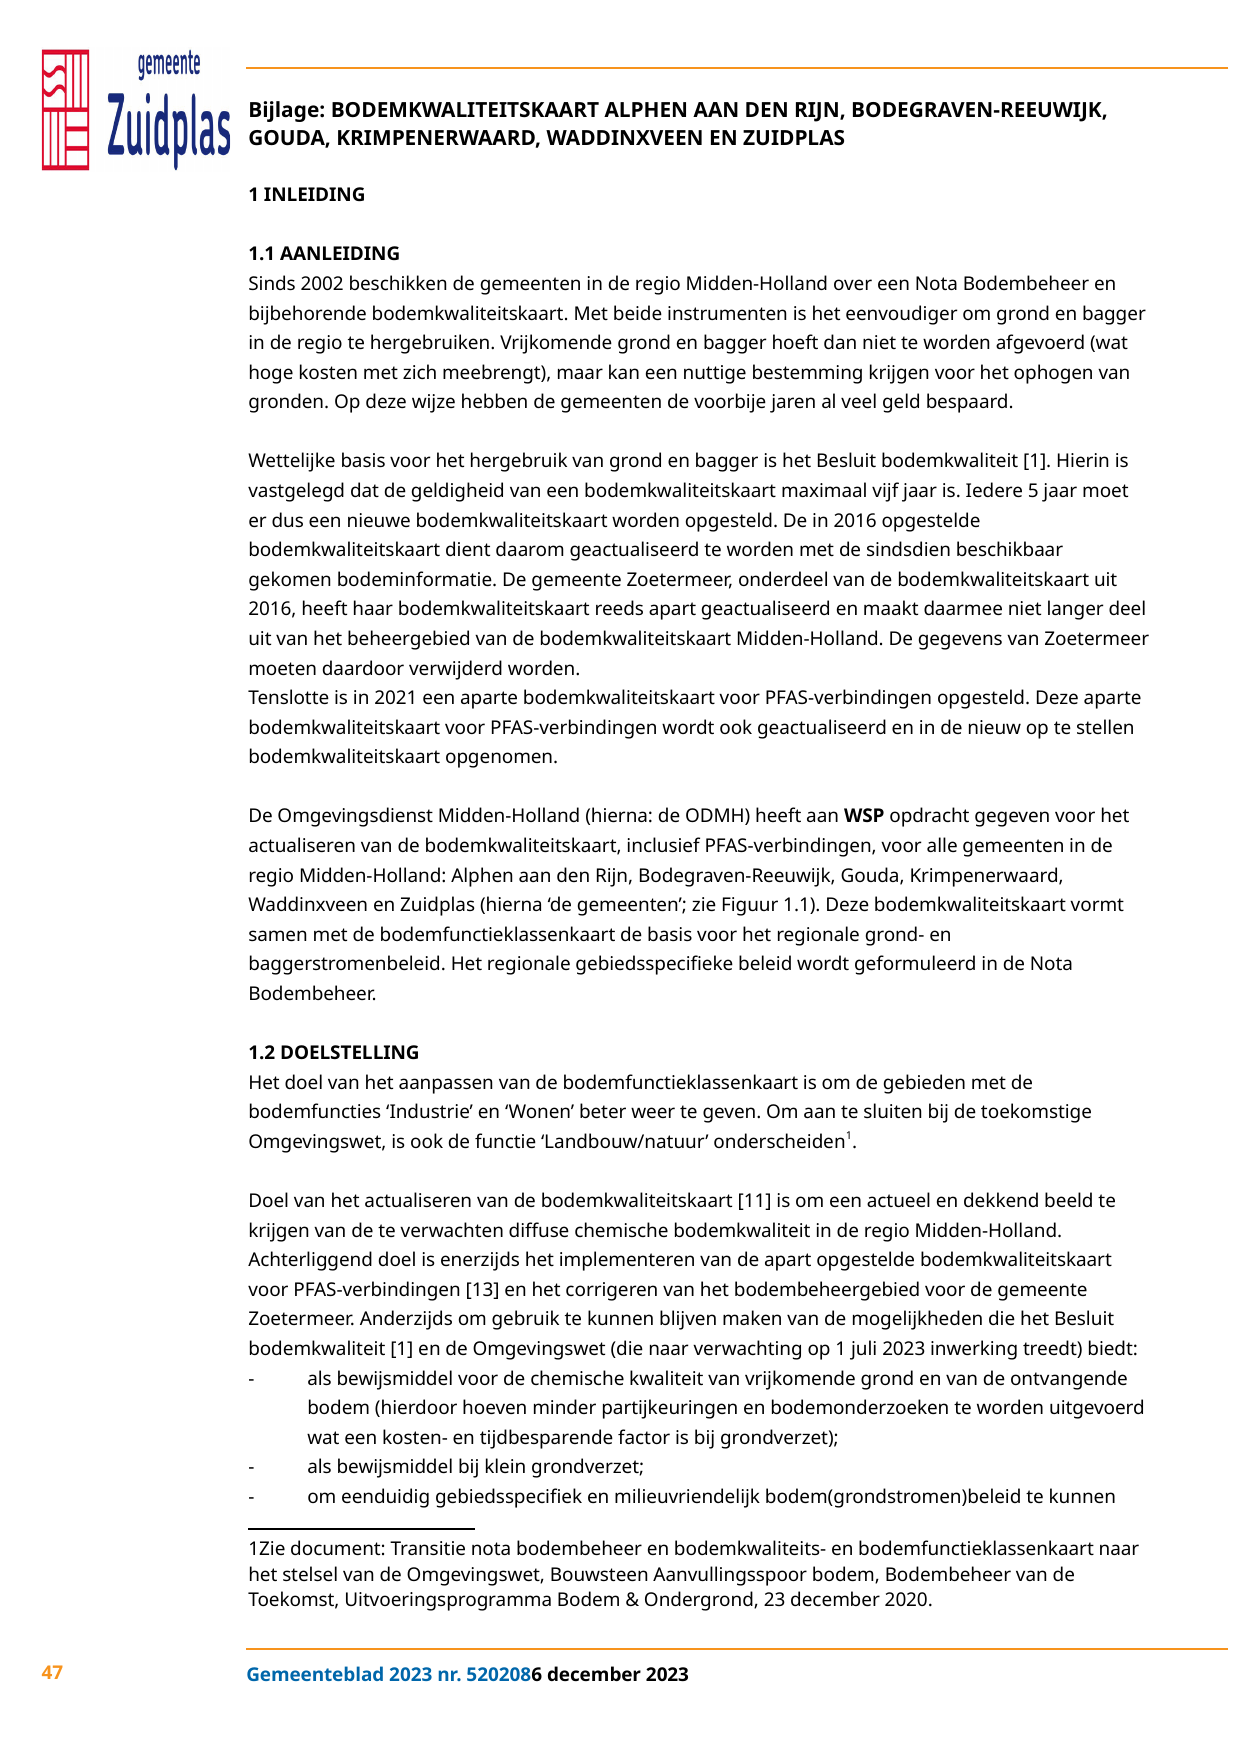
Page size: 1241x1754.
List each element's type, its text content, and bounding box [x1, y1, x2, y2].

text Wettelijke basis voor het hergebruik van grond en bagger is het Besluit bodemkwaliteit [1]. Hierin is vastgelegd dat de geldigheid van een bodemkwaliteitskaart maximaal vijf jaar is. Iedere 5 jaar moet er dus een nieuwe bodemkwaliteitskaart worden opgesteld. De in 2016 opgestelde bodemkwaliteitskaart dient daarom geactualiseerd te worden met de sindsdien beschikbaar gekomen bodeminformatie. De gemeente Zoetermeer, onderdeel van de bodemkwaliteitskaart uit 2016, heeft haar bodemkwaliteitskaart reeds apart geactualiseerd en maakt daarmee niet langer deel uit van het beheergebied van de bodemkwaliteitskaart Midden-Holland. De gegevens van Zoetermeer moeten daardoor verwijderd worden. [248, 448, 1152, 680]
text Tenslotte is in 2021 een aparte bodemkwaliteitskaart voor PFAS-verbindingen opgesteld. Deze aparte bodemkwaliteitskaart voor PFAS-verbindingen wordt ook geactualiseerd en in de nieuw op te stellen bodemkwaliteitskaart opgenomen. [248, 684, 1152, 769]
text 1 INLEIDING [248, 181, 1152, 207]
list als bewijsmiddel voor de chemische kwaliteit van vrijkomende grond en van de ontvangende bodem (hierdoor hoeven minder partijkeuringen en bodemonderzoeken te worden uitgevoerd wat een kosten- en tijdbesparende factor is bij grondverzet); [248, 1365, 1152, 1449]
text 1.2 DOELSTELLING [248, 1039, 1152, 1065]
list als bewijsmiddel bij klein grondverzet; [248, 1453, 1152, 1479]
text Bijlage: BODEMKWALITEITSKAART ALPHEN AAN DEN RIJN, BODEGRAVEN-REEUWIJK, GOUDA, KRIMPENERWAARD, WADDINXVEEN EN ZUIDPLAS [248, 95, 1152, 152]
text Sinds 2002 beschikken de gemeenten in de regio Midden-Holland over een Nota Bodembeheer en bijbehorende bodemkwaliteitskaart. Met beide instrumenten is het eenvoudiger om grond en bagger in de regio te hergebruiken. Vrijkomende grond en bagger hoeft dan niet te worden afgevoerd (wat hoge kosten met zich meebrengt), maar kan een nuttige bestemming krijgen voor het ophogen van gronden. Op deze wijze hebben de gemeenten de voorbije jaren al veel geld bespaard. [248, 270, 1152, 414]
text Het doel van het aanpassen van de bodemfunctieklassenkaart is om de gebieden met de bodemfuncties ‘Industrie’ en ‘Wonen’ beter weer te geven. Om aan te sluiten bij de toekomstige Omgevingswet, is ook de functie ‘Landbouw/natuur’ onderscheiden. [248, 1069, 1152, 1154]
text De Omgevingsdienst Midden-Holland (hierna: de ODMH) heeft aan WSP opdracht gegeven voor het actualiseren van de bodemkwaliteitskaart, inclusief PFAS-verbindingen, voor alle gemeenten in de regio Midden-Holland: Alphen aan den Rijn, Bodegraven-Reeuwijk, Gouda, Krimpenerwaard, Waddinxveen en Zuidplas (hierna ‘de gemeenten’; zie Figuur 1.1). Deze bodemkwaliteitskaart vormt samen met de bodemfunctieklassenkaart de basis voor het regionale grond- en baggerstromenbeleid. Het regionale gebiedsspecifieke beleid wordt geformuleerd in de Nota Bodembeheer. [248, 803, 1152, 1006]
list om eenduidig gebiedsspecifiek en milieuvriendelijk bodem(grondstromen)beleid te kunnen [248, 1483, 1152, 1509]
text 1.1 AANLEIDING [248, 241, 1152, 266]
text Zie document: Transitie nota bodembeheer en bodemkwaliteits- en bodemfunctieklassenkaart naar het stelsel van de Omgevingswet, Bouwsteen Aanvullingsspoor bodem, Bodembeheer van de Toekomst, Uitvoeringsprogramma Bodem & Ondergrond, 23 december 2020. [248, 1535, 1152, 1612]
text Doel van het actualiseren van de bodemkwaliteitskaart [11] is om een actueel en dekkend beeld te krijgen van de te verwachten diffuse chemische bodemkwaliteit in de regio Midden-Holland. Achterliggend doel is enerzijds het implementeren van de apart opgestelde bodemkwaliteitskaart voor PFAS-verbindingen [13] en het corrigeren van het bodembeheergebied voor de gemeente Zoetermeer. Anderzijds om gebruik te kunnen blijven maken van de mogelijkheden die het Besluit bodemkwaliteit [1] en de Omgevingswet (die naar verwachting op 1 juli 2023 inwerking treedt) biedt: [248, 1187, 1152, 1361]
picture [41, 47, 231, 172]
